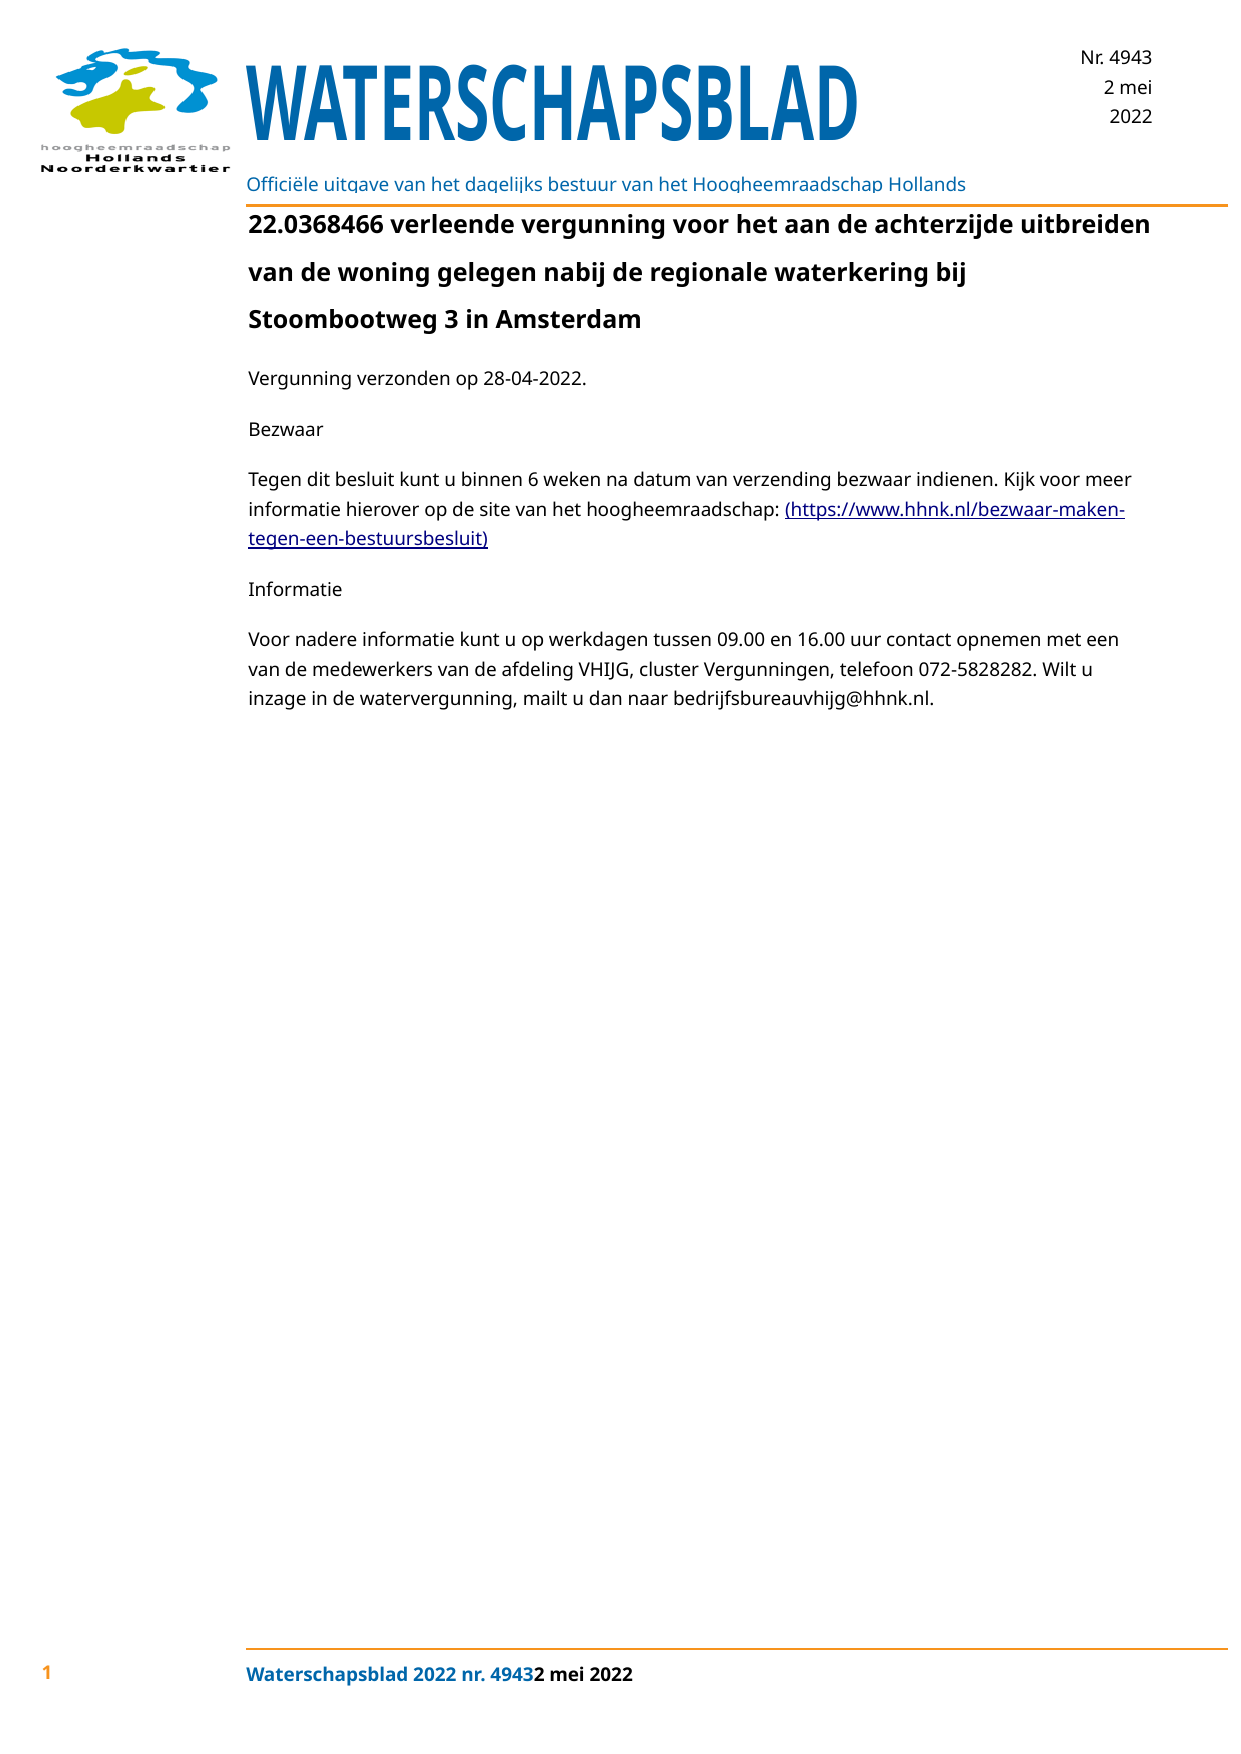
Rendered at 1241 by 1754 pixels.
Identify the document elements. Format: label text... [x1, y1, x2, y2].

text Bezwaar [248, 416, 1152, 442]
picture [41, 47, 231, 172]
text 22.0368466 verleende vergunning voor het aan de achterzijde uitbreiden van de woning gelegen nabij de regionale waterkering bij Stoombootweg 3 in Amsterdam [248, 207, 1152, 336]
text Vergunning verzonden op 28-04-2022. [248, 366, 1152, 391]
text Informatie [248, 576, 1152, 602]
text Voor nadere informatie kunt u op werkdagen tussen 09.00 en 16.00 uur contact opnemen met een van de medewerkers van de afdeling VHIJG, cluster Vergunningen, telefoon 072-5828282. Wilt u inzage in de watervergunning, mailt u dan naar bedrijfsbureauvhijg@hhnk.nl. [248, 626, 1152, 711]
text Tegen dit besluit kunt u binnen 6 weken na datum van verzending bezwaar indienen. Kijk voor meer informatie hierover op de site van het hoogheemraadschap: (https://www.hhnk.nl/bezwaar-maken-tegen-een-bestuursbesluit) [248, 466, 1152, 551]
